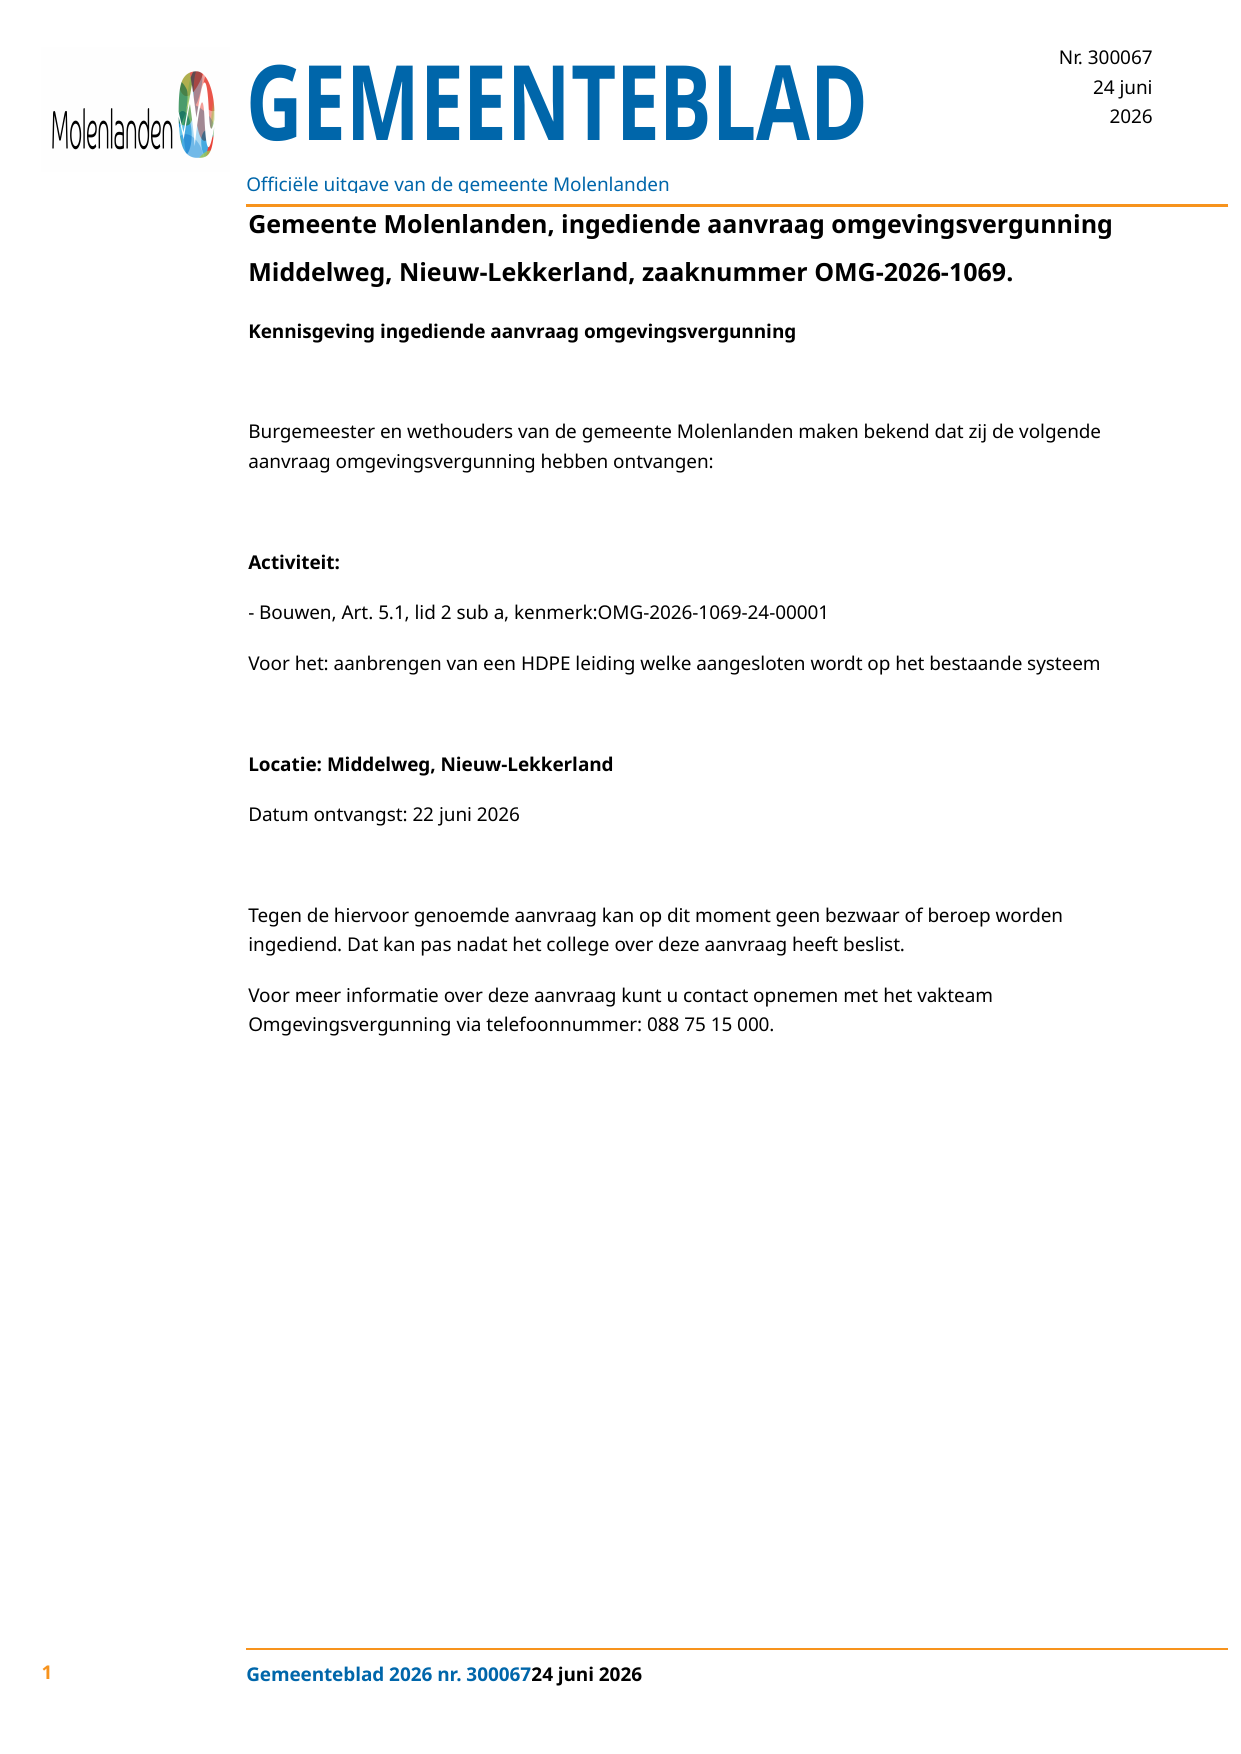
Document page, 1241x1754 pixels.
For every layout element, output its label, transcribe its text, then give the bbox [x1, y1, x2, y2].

text Tegen de hiervoor genoemde aanvraag kan op dit moment geen bezwaar of beroep worden ingediend. Dat kan pas nadat het college over deze aanvraag heeft beslist. [248, 902, 1152, 957]
text Burgemeester en wethouders van de gemeente Molenlanden maken bekend dat zij de volgende aanvraag omgevingsvergunning hebben ontvangen: [248, 419, 1152, 474]
text Voor meer informatie over deze aanvraag kunt u contact opnemen met het vakteam Omgevingsvergunning via telefoonnummer: 088 75 15 000. [248, 982, 1152, 1037]
text Datum ontvangst: 22 juni 2026 [248, 801, 1152, 827]
text Locatie: Middelweg, Nieuw-Lekkerland [248, 751, 1152, 777]
text Gemeente Molenlanden, ingediende aanvraag omgevingsvergunning Middelweg, Nieuw-Lekkerland, zaaknummer OMG-2026-1069. [248, 207, 1152, 288]
text Voor het: aanbrengen van een HDPE leiding welke aangesloten wordt op het bestaande systeem [248, 650, 1152, 676]
text - Bouwen, Art. 5.1, lid 2 sub a, kenmerk:OMG-2026-1069-24-00001 [248, 599, 1152, 625]
picture [41, 47, 231, 172]
text Activiteit: [248, 549, 1152, 575]
text Kennisgeving ingediende aanvraag omgevingsvergunning [248, 318, 1152, 344]
